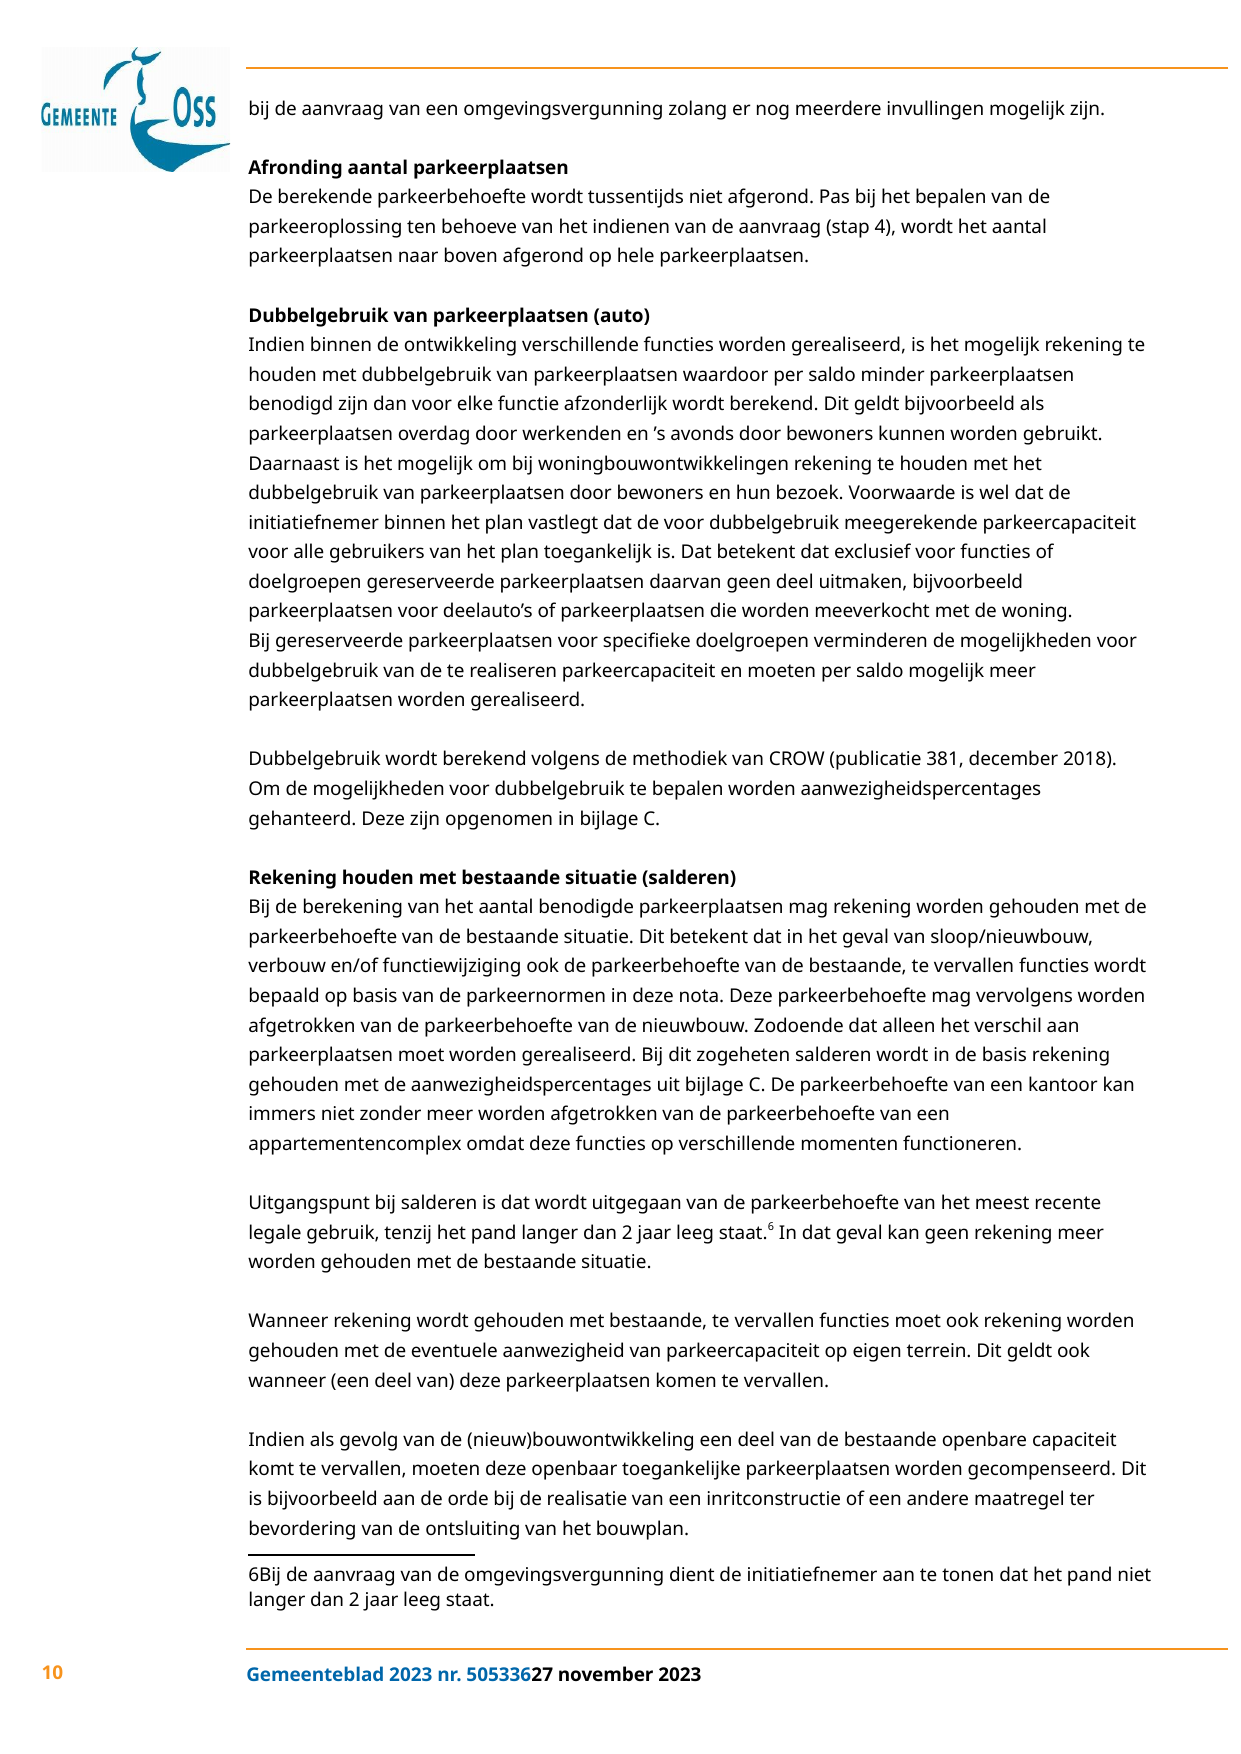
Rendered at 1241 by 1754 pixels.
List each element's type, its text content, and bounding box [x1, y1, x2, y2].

text bij de aanvraag van een omgevingsvergunning zolang er nog meerdere invullingen mogelijk zijn. [248, 95, 1152, 121]
text Indien als gevolg van de (nieuw)bouwontwikkeling een deel van de bestaande openbare capaciteit komt te vervallen, moeten deze openbaar toegankelijke parkeerplaatsen worden gecompenseerd. Dit is bijvoorbeeld aan de orde bij de realisatie van een inritconstructie of een andere maatregel ter bevordering van de ontsluiting van het bouwplan. [248, 1426, 1152, 1541]
text Uitgangspunt bij salderen is dat wordt uitgegaan van de parkeerbehoefte van het meest recente legale gebruik, tenzij het pand langer dan 2 jaar leeg staat. In dat geval kan geen rekening meer worden gehouden met de bestaande situatie. [248, 1189, 1152, 1274]
text Afronding aantal parkeerplaatsen [248, 154, 1152, 180]
text Bij gereserveerde parkeerplaatsen voor specifieke doelgroepen verminderen de mogelijkheden voor dubbelgebruik van de te realiseren parkeercapaciteit en moeten per saldo mogelijk meer parkeerplaatsen worden gerealiseerd. [248, 627, 1152, 712]
text Bij de berekening van het aantal benodigde parkeerplaatsen mag rekening worden gehouden met de parkeerbehoefte van de bestaande situatie. Dit betekent dat in het geval van sloop/nieuwbouw, verbouw en/of functiewijziging ook de parkeerbehoefte van de bestaande, te vervallen functies wordt bepaald op basis van de parkeernormen in deze nota. Deze parkeerbehoefte mag vervolgens worden afgetrokken van de parkeerbehoefte van de nieuwbouw. Zodoende dat alleen het verschil aan parkeerplaatsen moet worden gerealiseerd. Bij dit zogeheten salderen wordt in de basis rekening gehouden met de aanwezigheidspercentages uit bijlage C. De parkeerbehoefte van een kantoor kan immers niet zonder meer worden afgetrokken van de parkeerbehoefte van een appartementencomplex omdat deze functies op verschillende momenten functioneren. [248, 893, 1152, 1156]
picture [41, 47, 231, 172]
text Wanneer rekening wordt gehouden met bestaande, te vervallen functies moet ook rekening worden gehouden met de eventuele aanwezigheid van parkeercapaciteit op eigen terrein. Dit geldt ook wanneer (een deel van) deze parkeerplaatsen komen te vervallen. [248, 1308, 1152, 1393]
text Rekening houden met bestaande situatie (salderen) [248, 864, 1152, 890]
text Dubbelgebruik wordt berekend volgens de methodiek van CROW (publicatie 381, december 2018). Om de mogelijkheden voor dubbelgebruik te bepalen worden aanwezigheidspercentages gehanteerd. Deze zijn opgenomen in bijlage C. [248, 746, 1152, 831]
text Indien binnen de ontwikkeling verschillende functies worden gerealiseerd, is het mogelijk rekening te houden met dubbelgebruik van parkeerplaatsen waardoor per saldo minder parkeerplaatsen benodigd zijn dan voor elke functie afzonderlijk wordt berekend. Dit geldt bijvoorbeeld als parkeerplaatsen overdag door werkenden en ’s avonds door bewoners kunnen worden gebruikt. Daarnaast is het mogelijk om bij woningbouwontwikkelingen rekening te houden met het dubbelgebruik van parkeerplaatsen door bewoners en hun bezoek. Voorwaarde is wel dat de initiatiefnemer binnen het plan vastlegt dat de voor dubbelgebruik meegerekende parkeercapaciteit voor alle gebruikers van het plan toegankelijk is. Dat betekent dat exclusief voor functies of doelgroepen gereserveerde parkeerplaatsen daarvan geen deel uitmaken, bijvoorbeeld parkeerplaatsen voor deelauto’s of parkeerplaatsen die worden meeverkocht met de woning. [248, 331, 1152, 623]
text De berekende parkeerbehoefte wordt tussentijds niet afgerond. Pas bij het bepalen van de parkeeroplossing ten behoeve van het indienen van de aanvraag (stap 4), wordt het aantal parkeerplaatsen naar boven afgerond op hele parkeerplaatsen. [248, 183, 1152, 268]
text Dubbelgebruik van parkeerplaatsen (auto) [248, 302, 1152, 328]
text Bij de aanvraag van de omgevingsvergunning dient de initiatiefnemer aan te tonen dat het pand niet langer dan 2 jaar leeg staat. [248, 1561, 1152, 1612]
